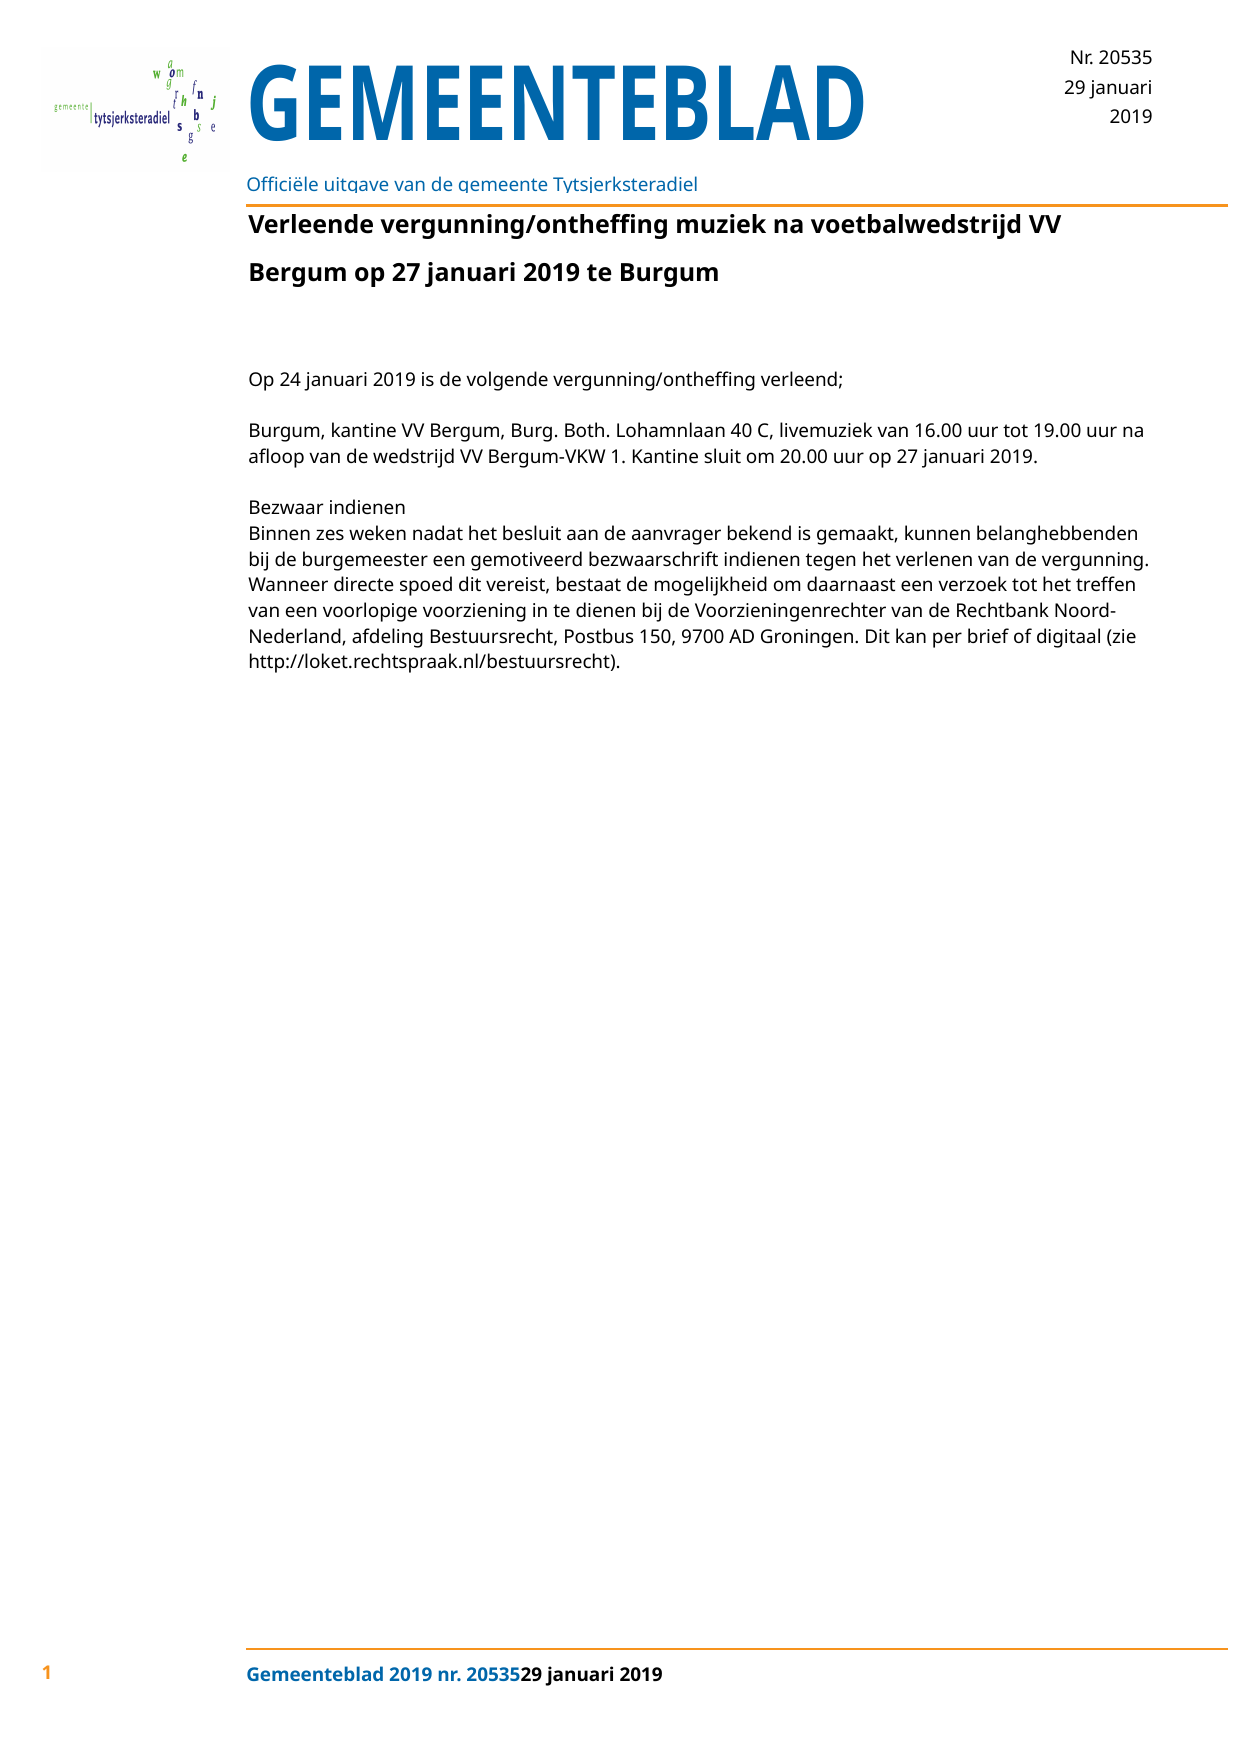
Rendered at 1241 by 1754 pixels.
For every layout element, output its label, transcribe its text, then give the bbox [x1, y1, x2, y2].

text Bezwaar indienen [248, 494, 1152, 520]
text Op 24 januari 2019 is de volgende vergunning/ontheffing verleend; [248, 366, 1152, 391]
text Verleende vergunning/ontheffing muziek na voetbalwedstrijd VV Bergum op 27 januari 2019 te Burgum [248, 207, 1152, 288]
text Binnen zes weken nadat het besluit aan de aanvrager bekend is gemaakt, kunnen belanghebbenden bij de burgemeester een gemotiveerd bezwaarschrift indienen tegen het verlenen van de vergunning. Wanneer directe spoed dit vereist, bestaat de mogelijkheid om daarnaast een verzoek tot het treffen van een voorlopige voorziening in te dienen bij de Voorzieningenrechter van de Rechtbank Noord-Nederland, afdeling Bestuursrecht, Postbus 150, 9700 AD Groningen. Dit kan per brief of digitaal (zie http://loket.rechtspraak.nl/bestuursrecht). [248, 520, 1152, 674]
text Burgum, kantine VV Bergum, Burg. Both. Lohamnlaan 40 C, livemuziek van 16.00 uur tot 19.00 uur na afloop van de wedstrijd VV Bergum-VKW 1. Kantine sluit om 20.00 uur op 27 januari 2019. [248, 417, 1152, 469]
picture [41, 47, 231, 172]
